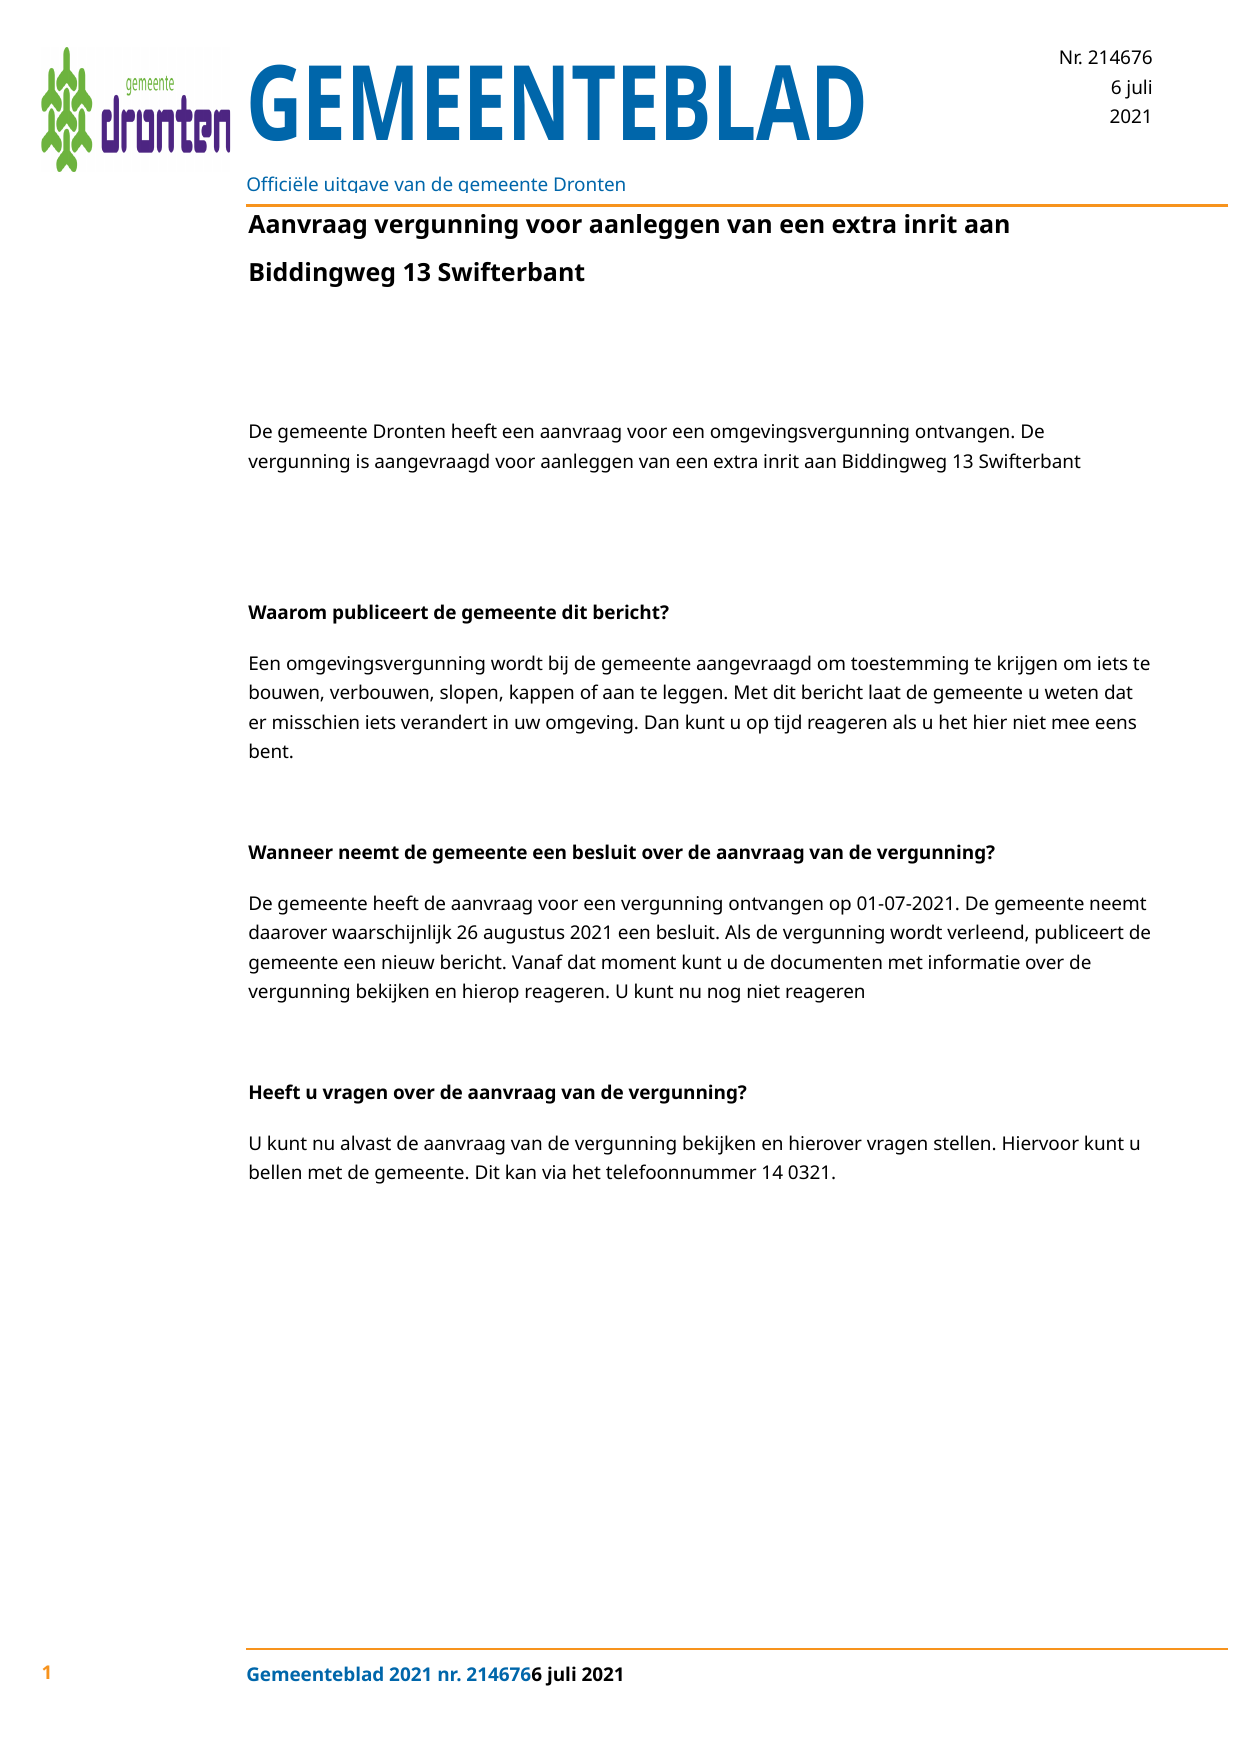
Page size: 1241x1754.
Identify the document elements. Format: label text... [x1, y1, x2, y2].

text Waarom publiceert de gemeente dit bericht? [248, 599, 1152, 625]
text De gemeente Dronten heeft een aanvraag voor een omgevingsvergunning ontvangen. De vergunning is aangevraagd voor aanleggen van een extra inrit aan Biddingweg 13 Swifterbant [248, 419, 1152, 474]
text Heeft u vragen over de aanvraag van de vergunning? [248, 1079, 1152, 1105]
text Aanvraag vergunning voor aanleggen van een extra inrit aan Biddingweg 13 Swifterbant [248, 207, 1152, 288]
text Wanneer neemt de gemeente een besluit over de aanvraag van de vergunning? [248, 839, 1152, 865]
text Een omgevingsvergunning wordt bij de gemeente aangevraagd om toestemming te krijgen om iets te bouwen, verbouwen, slopen, kappen of aan te leggen. Met dit bericht laat de gemeente u weten dat er misschien iets verandert in uw omgeving. Dan kunt u op tijd reageren als u het hier niet mee eens bent. [248, 650, 1152, 764]
text De gemeente heeft de aanvraag voor een vergunning ontvangen op 01-07-2021. De gemeente neemt daarover waarschijnlijk 26 augustus 2021 een besluit. Als de vergunning wordt verleend, publiceert de gemeente een nieuw bericht. Vanaf dat moment kunt u de documenten met informatie over de vergunning bekijken en hierop reageren. U kunt nu nog niet reageren [248, 890, 1152, 1004]
text U kunt nu alvast de aanvraag van de vergunning bekijken en hierover vragen stellen. Hiervoor kunt u bellen met de gemeente. Dit kan via het telefoonnummer 14 0321. [248, 1130, 1152, 1185]
picture [41, 47, 231, 172]
